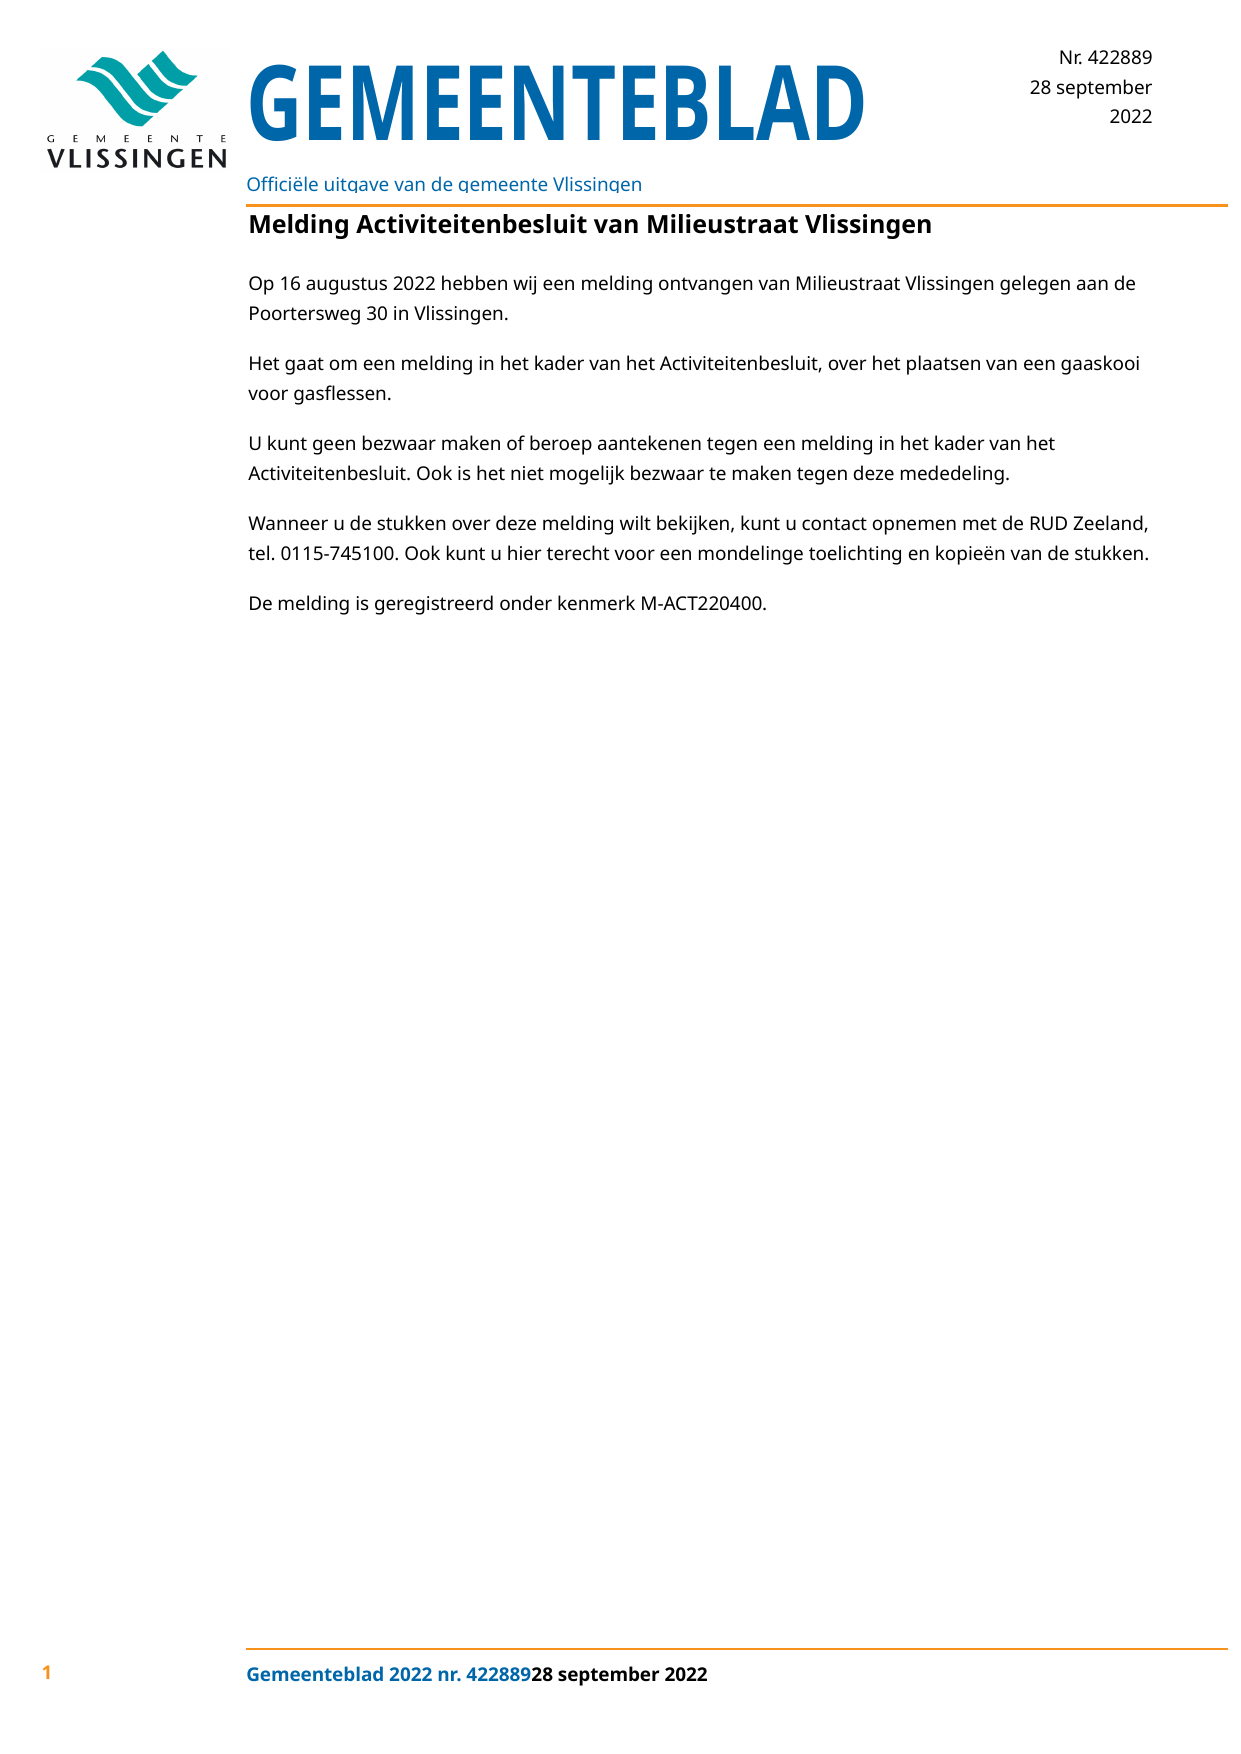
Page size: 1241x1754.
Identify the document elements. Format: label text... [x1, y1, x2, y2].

picture [41, 47, 231, 172]
text Wanneer u de stukken over deze melding wilt bekijken, kunt u contact opnemen met de RUD Zeeland, tel. 0115-745100. Ook kunt u hier terecht voor een mondelinge toelichting en kopieën van de stukken. [248, 510, 1152, 566]
text U kunt geen bezwaar maken of beroep aantekenen tegen een melding in het kader van het Activiteitenbesluit. Ook is het niet mogelijk bezwaar te maken tegen deze mededeling. [248, 430, 1152, 486]
text De melding is geregistreerd onder kenmerk M-ACT220400. [248, 590, 1152, 616]
text Op 16 augustus 2022 hebben wij een melding ontvangen van Milieustraat Vlissingen gelegen aan de Poortersweg 30 in Vlissingen. [248, 270, 1152, 326]
text Het gaat om een melding in het kader van het Activiteitenbesluit, over het plaatsen van een gaaskooi voor gasflessen. [248, 350, 1152, 406]
text Melding Activiteitenbesluit van Milieustraat Vlissingen [248, 207, 1152, 241]
